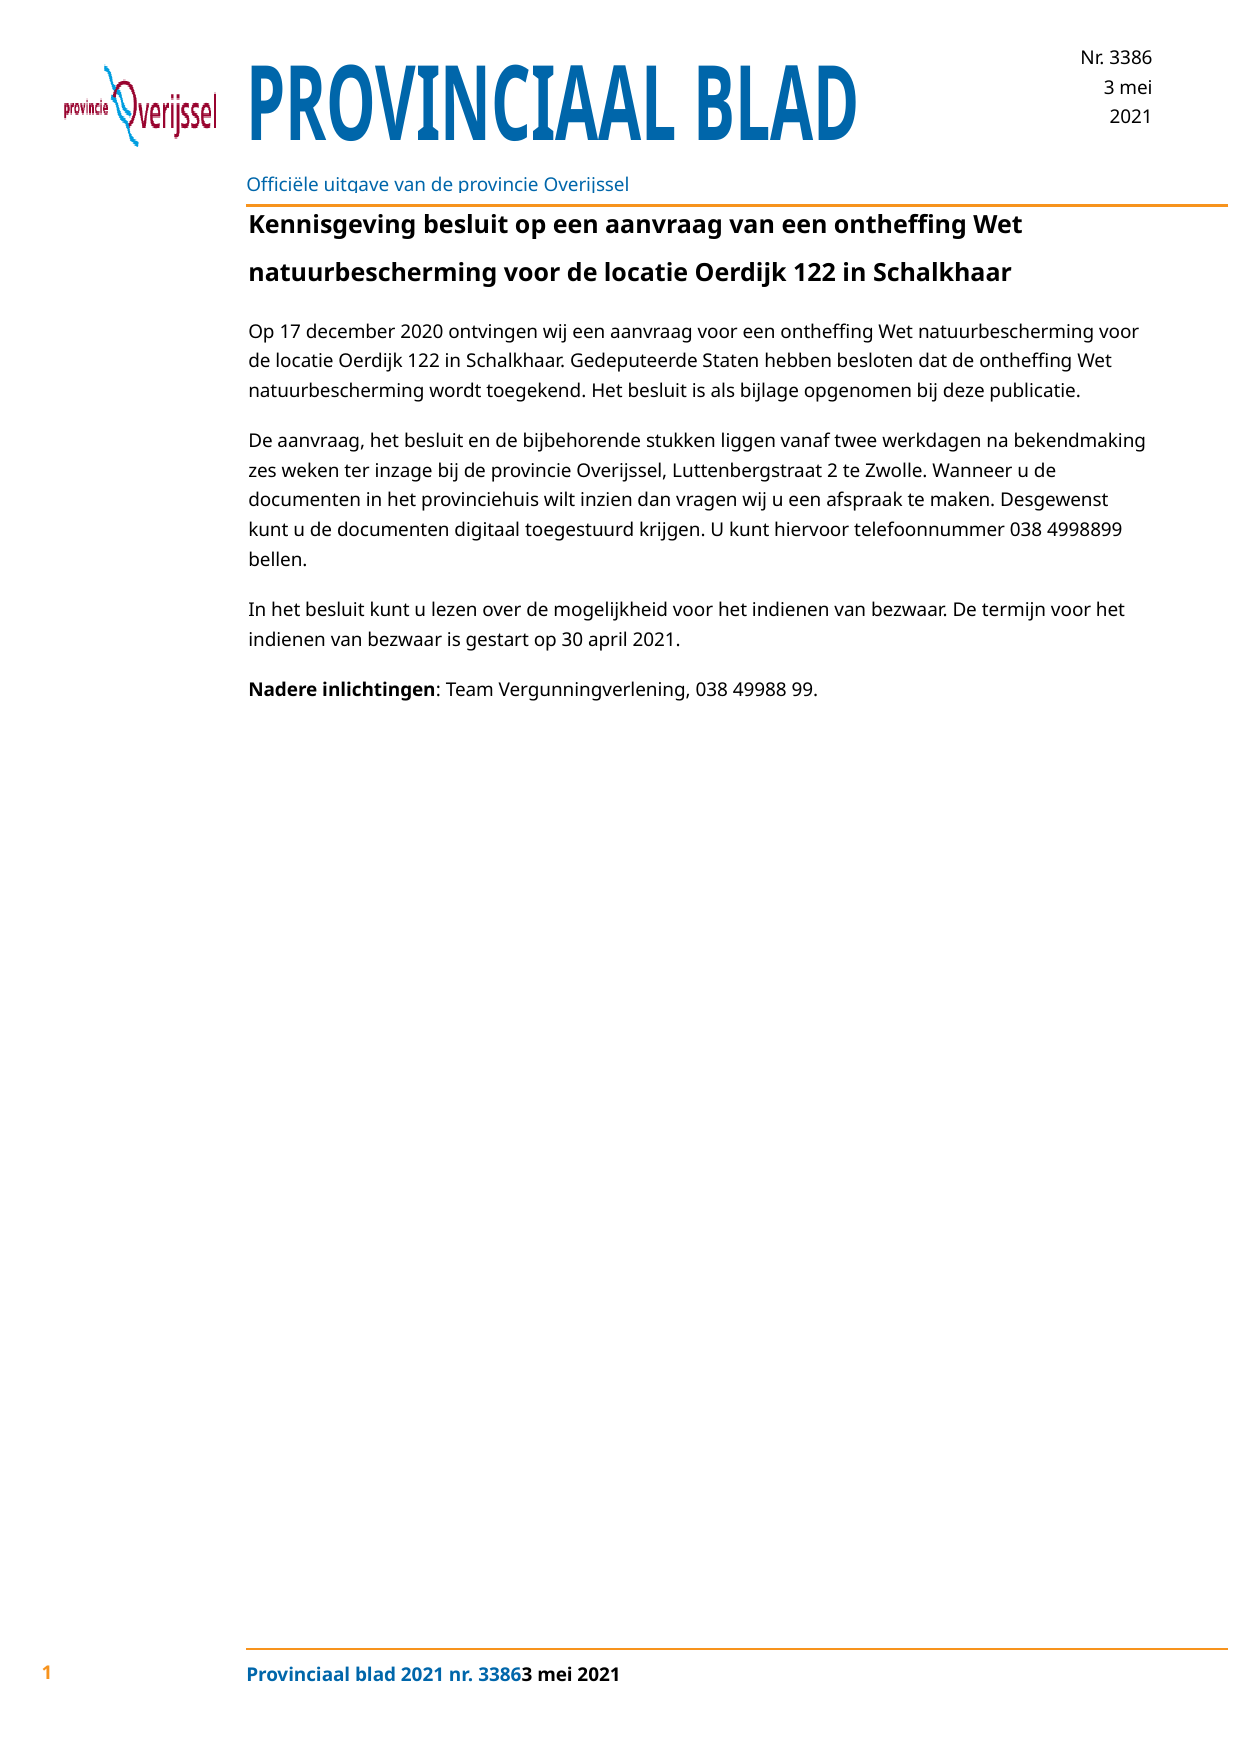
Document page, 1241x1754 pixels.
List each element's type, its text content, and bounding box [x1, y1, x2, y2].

text Nadere inlichtingen: Team Vergunningverlening, 038 49988 99. [248, 676, 1152, 702]
picture [41, 47, 231, 172]
text In het besluit kunt u lezen over de mogelijkheid voor het indienen van bezwaar. De termijn voor het indienen van bezwaar is gestart op 30 april 2021. [248, 596, 1152, 652]
text De aanvraag, het besluit en de bijbehorende stukken liggen vanaf twee werkdagen na bekendmaking zes weken ter inzage bij de provincie Overijssel, Luttenbergstraat 2 te Zwolle. Wanneer u de documenten in het provinciehuis wilt inzien dan vragen wij u een afspraak te maken. Desgewenst kunt u de documenten digitaal toegestuurd krijgen. U kunt hiervoor telefoonnummer 038 4998899 bellen. [248, 427, 1152, 572]
text Kennisgeving besluit op een aanvraag van een ontheffing Wet natuurbescherming voor de locatie Oerdijk 122 in Schalkhaar [248, 207, 1152, 288]
text Op 17 december 2020 ontvingen wij een aanvraag voor een ontheffing Wet natuurbescherming voor de locatie Oerdijk 122 in Schalkhaar. Gedeputeerde Staten hebben besloten dat de ontheffing Wet natuurbescherming wordt toegekend. Het besluit is als bijlage opgenomen bij deze publicatie. [248, 318, 1152, 403]
